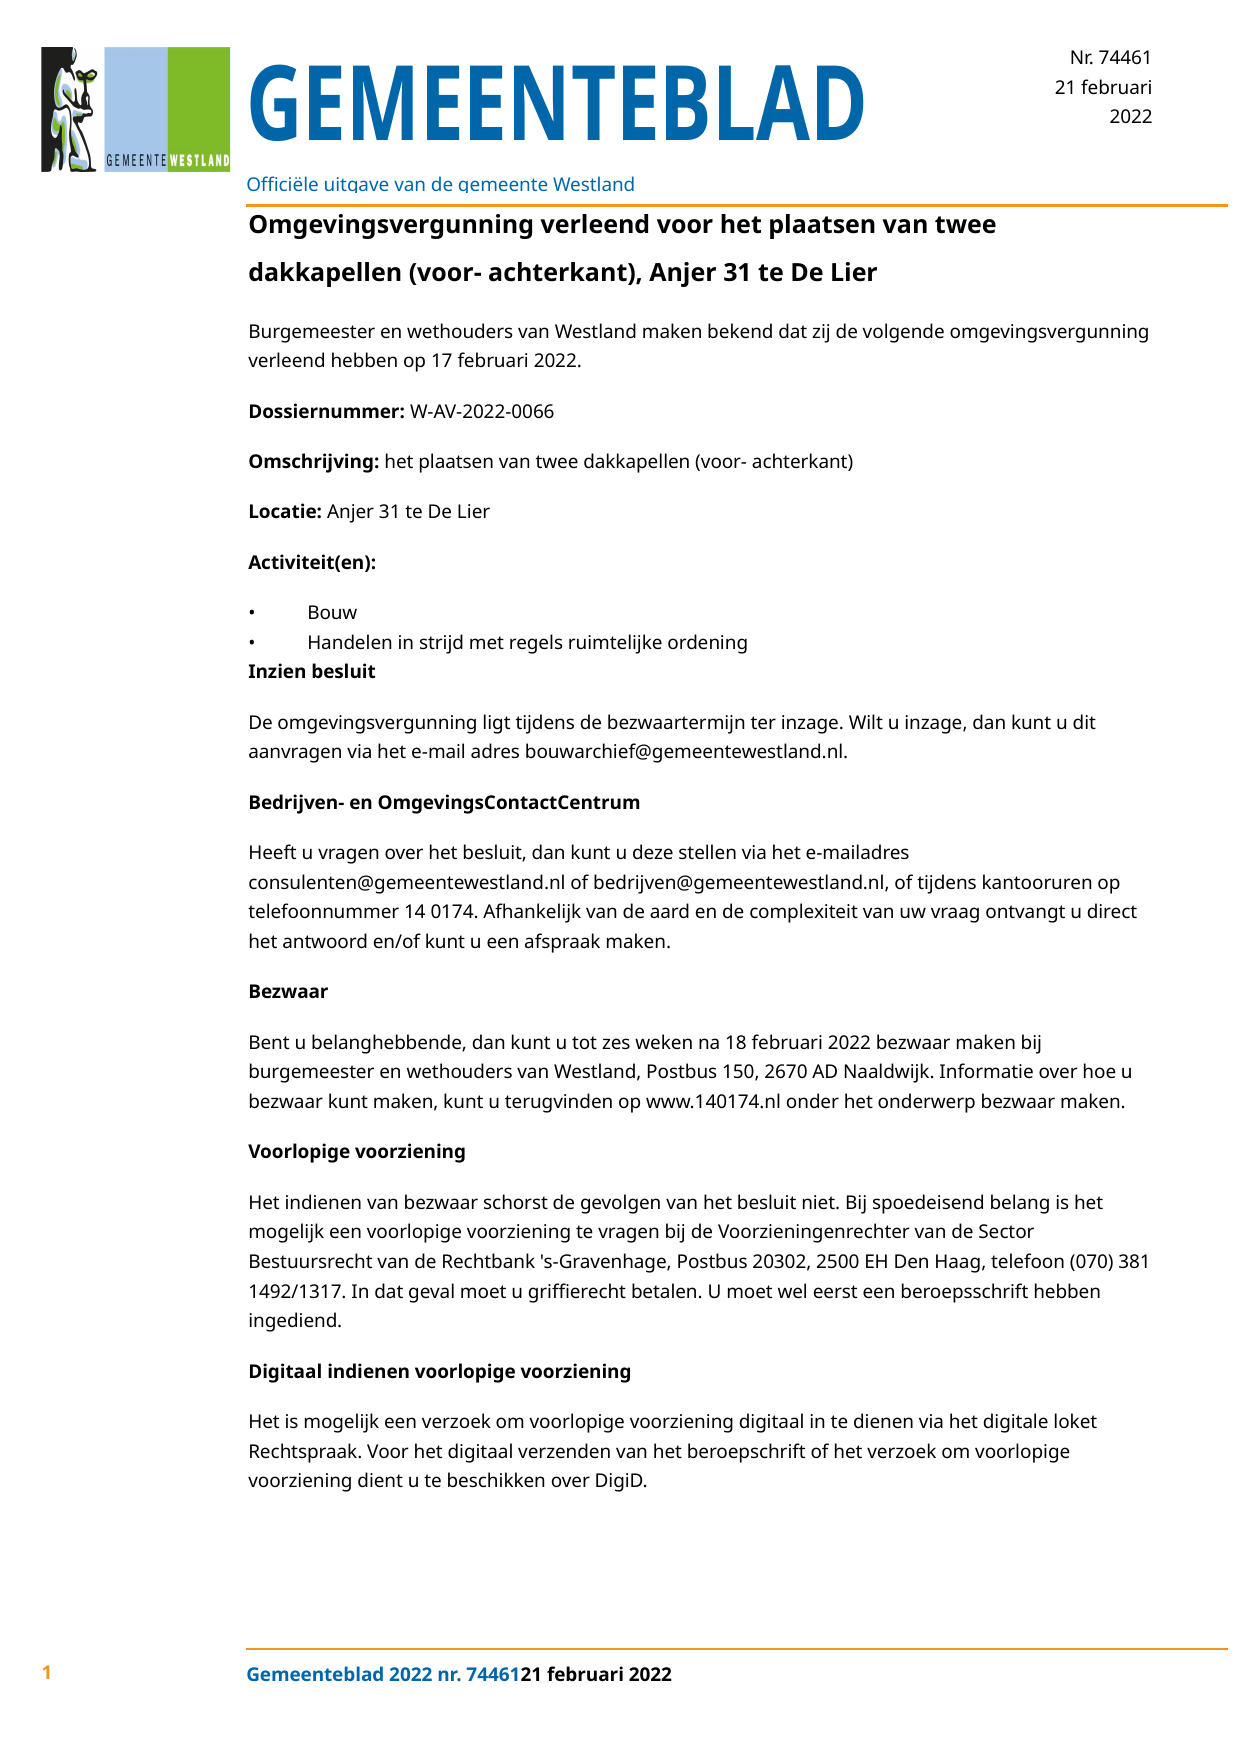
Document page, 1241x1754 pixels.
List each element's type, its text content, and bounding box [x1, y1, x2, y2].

text Heeft u vragen over het besluit, dan kunt u deze stellen via het e-mailadres consulenten@gemeentewestland.nl of bedrijven@gemeentewestland.nl, of tijdens kantooruren op telefoonnummer 14 0174. Afhankelijk van de aard en de complexiteit van uw vraag ontvangt u direct het antwoord en/of kunt u een afspraak maken. [248, 839, 1152, 954]
text Digitaal indienen voorlopige voorziening [248, 1358, 1152, 1384]
text Burgemeester en wethouders van Westland maken bekend dat zij de volgende omgevingsvergunning verleend hebben op 17 februari 2022. [248, 318, 1152, 373]
text Locatie: Anjer 31 te De Lier [248, 499, 1152, 524]
text Omgevingsvergunning verleend voor het plaatsen van twee dakkapellen (voor- achterkant), Anjer 31 te De Lier [248, 207, 1152, 288]
text Voorlopige voorziening [248, 1139, 1152, 1164]
text Bedrijven- en OmgevingsContactCentrum [248, 789, 1152, 815]
text Het indienen van bezwaar schorst de gevolgen van het besluit niet. Bij spoedeisend belang is het mogelijk een voorlopige voorziening te vragen bij de Voorzieningenrechter van de Sector Bestuursrecht van de Rechtbank 's-Gravenhage, Postbus 20302, 2500 EH Den Haag, telefoon (070) 381 1492/1317. In dat geval moet u griffierecht betalen. U moet wel eerst een beroepsschrift hebben ingediend. [248, 1189, 1152, 1333]
text Omschrijving: het plaatsen van twee dakkapellen (voor- achterkant) [248, 448, 1152, 474]
list Bouw [248, 599, 1152, 625]
list Handelen in strijd met regels ruimtelijke ordening [248, 629, 1152, 655]
text De omgevingsvergunning ligt tijdens de bezwaartermijn ter inzage. Wilt u inzage, dan kunt u dit aanvragen via het e-mail adres bouwarchief@gemeentewestland.nl. [248, 709, 1152, 764]
text Activiteit(en): [248, 549, 1152, 575]
text Het is mogelijk een verzoek om voorlopige voorziening digitaal in te dienen via het digitale loket Rechtspraak. Voor het digitaal verzenden van het beroepschrift of het verzoek om voorlopige voorziening dient u te beschikken over DigiD. [248, 1408, 1152, 1493]
text Bezwaar [248, 979, 1152, 1004]
text Bent u belanghebbende, dan kunt u tot zes weken na 18 februari 2022 bezwaar maken bij burgemeester en wethouders van Westland, Postbus 150, 2670 AD Naaldwijk. Informatie over hoe u bezwaar kunt maken, kunt u terugvinden op www.140174.nl onder het onderwerp bezwaar maken. [248, 1029, 1152, 1114]
text Inzien besluit [248, 659, 1152, 684]
text Dossiernummer: W-AV-2022-0066 [248, 398, 1152, 424]
picture [41, 47, 231, 172]
